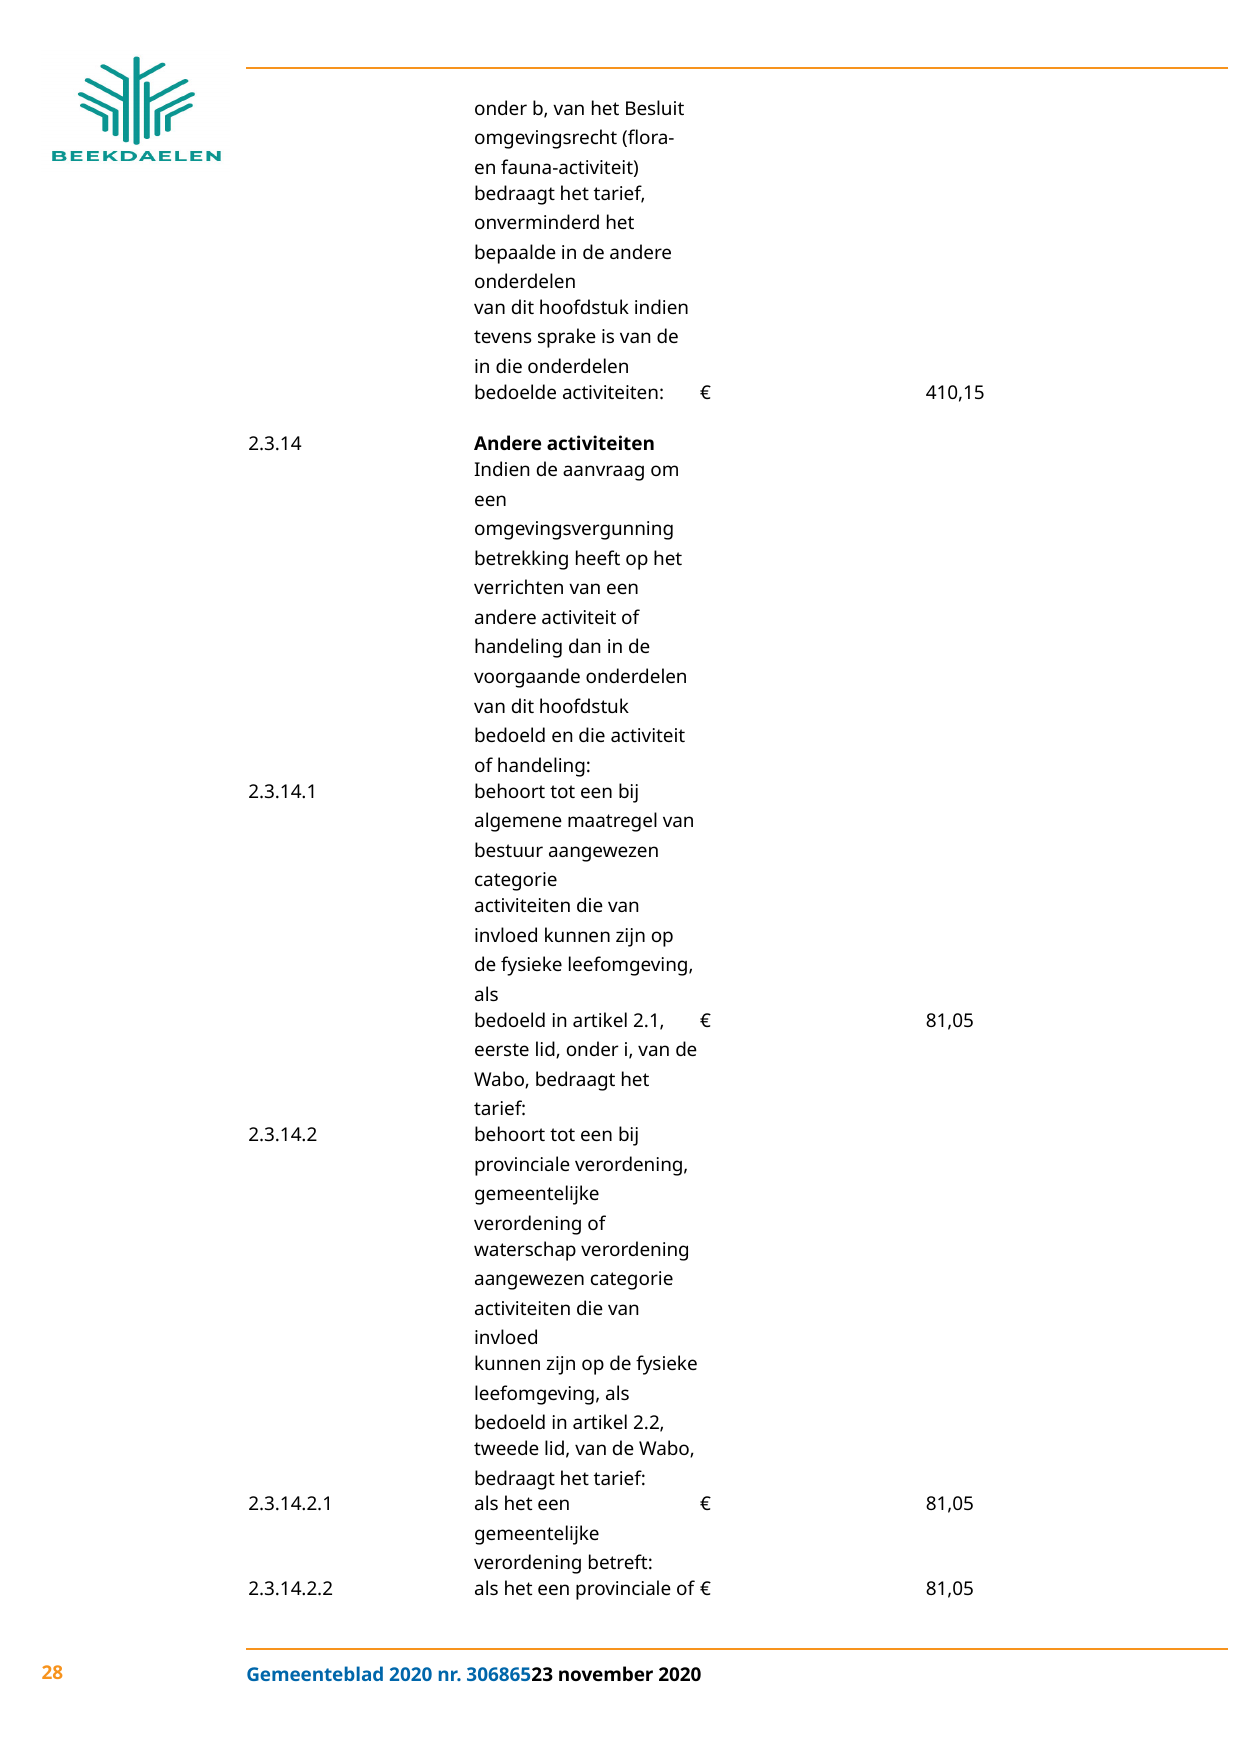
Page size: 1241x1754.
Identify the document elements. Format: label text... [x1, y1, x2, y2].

table_cell [248, 379, 474, 405]
table_cell [700, 180, 926, 294]
table_cell [926, 431, 1152, 456]
table_cell 81,05 [926, 1575, 1152, 1601]
table_cell [248, 405, 474, 431]
table_cell [700, 431, 926, 456]
table_cell [700, 1236, 926, 1350]
table_cell [248, 180, 474, 294]
table_cell tweede lid, van de Wabo, bedraagt het tarief: [474, 1435, 700, 1490]
table_cell [700, 405, 926, 431]
table_cell [926, 294, 1152, 379]
table_cell 81,05 [926, 1007, 1152, 1121]
table_cell € [700, 1575, 926, 1601]
table_cell [700, 1350, 926, 1435]
table_cell [700, 456, 926, 778]
table_cell bedoelde activiteiten: [474, 379, 700, 405]
table_cell [700, 294, 926, 379]
table_cell [926, 95, 1152, 180]
table_cell bedoeld in artikel 2.1, eerste lid, onder i, van de Wabo, bedraagt het tarief: [474, 1007, 700, 1121]
table_cell activiteiten die van invloed kunnen zijn op de fysieke leefomgeving, als [474, 892, 700, 1007]
table_cell [700, 892, 926, 1007]
table_cell Andere activiteiten [474, 431, 700, 456]
table_cell onder b, van het Besluit omgevingsrecht (flora- en fauna-activiteit) [474, 95, 700, 180]
table_cell 2.3.14.1 [248, 778, 474, 892]
table_cell van dit hoofdstuk indien tevens sprake is van de in die onderdelen [474, 294, 700, 379]
table_cell [700, 1435, 926, 1490]
table_cell € [700, 379, 926, 405]
table_cell [926, 180, 1152, 294]
table_cell [926, 892, 1152, 1007]
picture [41, 47, 231, 172]
table_cell [474, 405, 700, 431]
table_cell [700, 95, 926, 180]
table_cell [248, 1007, 474, 1121]
table_cell [700, 1121, 926, 1236]
table_cell 81,05 [926, 1490, 1152, 1575]
table_cell [926, 405, 1152, 431]
table_cell [248, 1435, 474, 1490]
table_cell [248, 294, 474, 379]
table_cell € [700, 1007, 926, 1121]
table_cell Indien de aanvraag om een omgevingsvergunning betrekking heeft op het verrichten van een andere activiteit of handeling dan in de voorgaande onderdelen van dit hoofdstuk bedoeld en die activiteit of handeling: [474, 456, 700, 778]
table_cell 410,15 [926, 379, 1152, 405]
table_cell 2.3.14.2.2 [248, 1575, 474, 1601]
table_cell [926, 456, 1152, 778]
table_cell bedraagt het tarief, onverminderd het bepaalde in de andere onderdelen [474, 180, 700, 294]
table_cell € [700, 1490, 926, 1575]
table_cell [248, 456, 474, 778]
table_cell [926, 1121, 1152, 1236]
table_cell 2.3.14.2.1 [248, 1490, 474, 1575]
table_cell [248, 1350, 474, 1435]
table_cell [926, 1435, 1152, 1490]
table_cell [926, 778, 1152, 892]
table_cell 2.3.14 [248, 431, 474, 456]
table_cell behoort tot een bij algemene maatregel van bestuur aangewezen categorie [474, 778, 700, 892]
table_cell kunnen zijn op de fysieke leefomgeving, als bedoeld in artikel 2.2, [474, 1350, 700, 1435]
table_cell als het een gemeentelijke verordening betreft: [474, 1490, 700, 1575]
table_cell waterschap verordening aangewezen categorie activiteiten die van invloed [474, 1236, 700, 1350]
table_cell als het een provinciale of [474, 1575, 700, 1601]
table_cell [248, 1236, 474, 1350]
table_cell [926, 1236, 1152, 1350]
table_cell 2.3.14.2 [248, 1121, 474, 1236]
table_cell [926, 1350, 1152, 1435]
table_cell behoort tot een bij provinciale verordening, gemeentelijke verordening of [474, 1121, 700, 1236]
table_cell [248, 95, 474, 180]
table_cell [248, 892, 474, 1007]
table_cell [700, 778, 926, 892]
